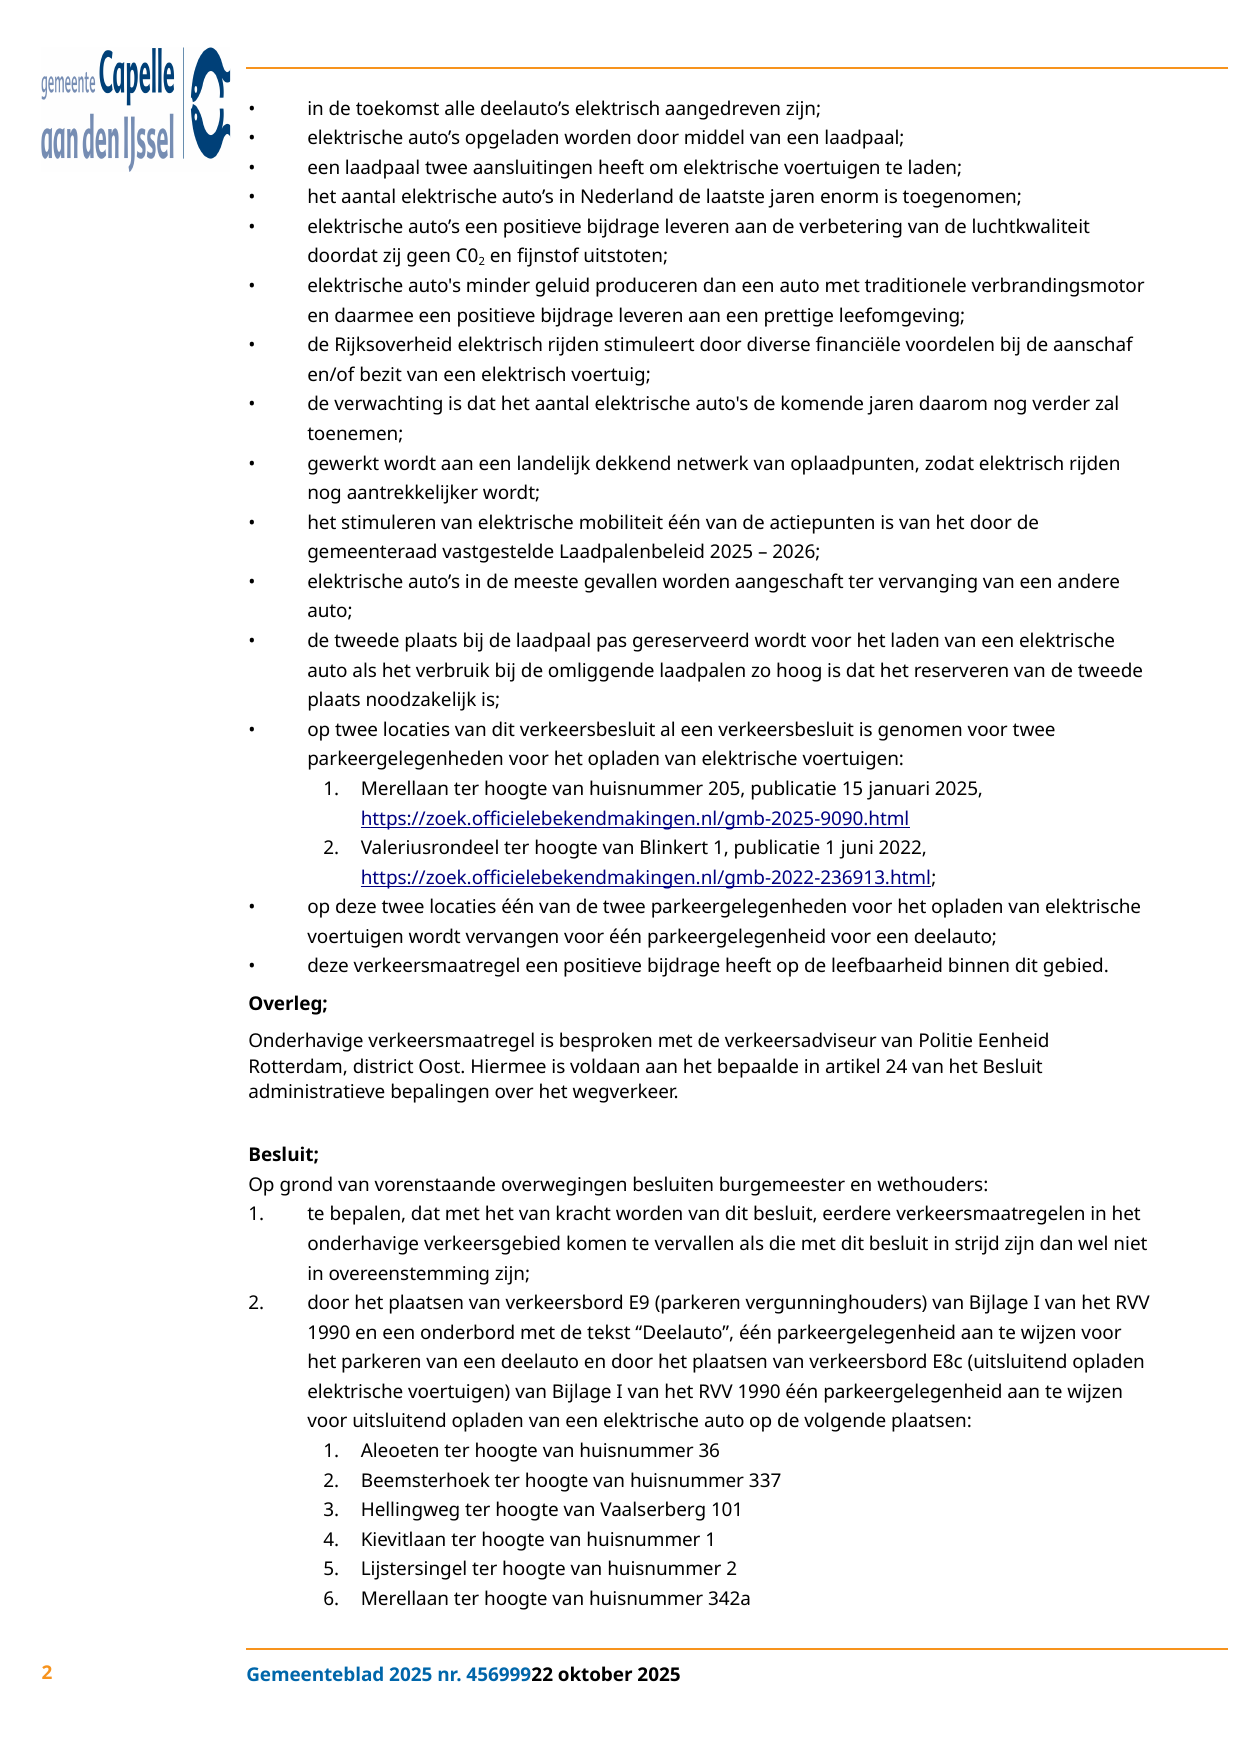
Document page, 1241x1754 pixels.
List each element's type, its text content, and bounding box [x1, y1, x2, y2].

list Beemsterhoek ter hoogte van huisnummer 337 [323, 1467, 1152, 1493]
list te bepalen, dat met het van kracht worden van dit besluit, eerdere verkeersmaatregelen in het onderhavige verkeersgebied komen te vervallen als die met dit besluit in strijd zijn dan wel niet in overeenstemming zijn; [248, 1201, 1152, 1286]
list Valeriusrondeel ter hoogte van Blinkert 1, publicatie 1 juni 2022, https://zoek.officielebekendmakingen.nl/gmb-2022-236913.html; [323, 834, 1152, 890]
list de tweede plaats bij de laadpaal pas gereserveerd wordt voor het laden van een elektrische auto als het verbruik bij de omliggende laadpalen zo hoog is dat het reserveren van de tweede plaats noodzakelijk is; [248, 627, 1152, 712]
list Lijstersingel ter hoogte van huisnummer 2 [323, 1556, 1152, 1581]
list door het plaatsen van verkeersbord E9 (parkeren vergunninghouders) van Bijlage I van het RVV 1990 en een onderbord met de tekst “Deelauto”, één parkeergelegenheid aan te wijzen voor het parkeren van een deelauto en door het plaatsen van verkeersbord E8c (uitsluitend opladen elektrische voertuigen) van Bijlage I van het RVV 1990 één parkeergelegenheid aan te wijzen voor uitsluitend opladen van een elektrische auto op de volgende plaatsen: [248, 1289, 1152, 1433]
text Op grond van vorenstaande overwegingen besluiten burgemeester en wethouders: [248, 1171, 1152, 1197]
list de verwachting is dat het aantal elektrische auto's de komende jaren daarom nog verder zal toenemen; [248, 391, 1152, 446]
text Onderhavige verkeersmaatregel is besproken met de verkeersadviseur van Politie Eenheid Rotterdam, district Oost. Hiermee is voldaan aan het bepaalde in artikel 24 van het Besluit administratieve bepalingen over het wegverkeer. [248, 1027, 1152, 1104]
list Aleoeten ter hoogte van huisnummer 36 [323, 1437, 1152, 1463]
list elektrische auto’s in de meeste gevallen worden aangeschaft ter vervanging van een andere auto; [248, 568, 1152, 623]
list in de toekomst alle deelauto’s elektrisch aangedreven zijn; [248, 95, 1152, 121]
list elektrische auto’s een positieve bijdrage leveren aan de verbetering van de luchtkwaliteit doordat zij geen C02 en fijnstof uitstoten; [248, 213, 1152, 268]
list op deze twee locaties één van de twee parkeergelegenheden voor het opladen van elektrische voertuigen wordt vervangen voor één parkeergelegenheid voor een deelauto; [248, 893, 1152, 949]
list Hellingweg ter hoogte van Vaalserberg 101 [323, 1496, 1152, 1522]
list elektrische auto's minder geluid produceren dan een auto met traditionele verbrandingsmotor en daarmee een positieve bijdrage leveren aan een prettige leefomgeving; [248, 272, 1152, 328]
list gewerkt wordt aan een landelijk dekkend netwerk van oplaadpunten, zodat elektrisch rijden nog aantrekkelijker wordt; [248, 450, 1152, 505]
list Kievitlaan ter hoogte van huisnummer 1 [323, 1526, 1152, 1552]
list deze verkeersmaatregel een positieve bijdrage heeft op de leefbaarheid binnen dit gebied. [248, 953, 1152, 978]
picture [41, 47, 231, 172]
text Overleg; [248, 991, 1152, 1016]
list het stimuleren van elektrische mobiliteit één van de actiepunten is van het door de gemeenteraad vastgestelde Laadpalenbeleid 2025 – 2026; [248, 509, 1152, 564]
list het aantal elektrische auto’s in Nederland de laatste jaren enorm is toegenomen; [248, 183, 1152, 209]
text Besluit; [248, 1141, 1152, 1167]
list elektrische auto’s opgeladen worden door middel van een laadpaal; [248, 124, 1152, 150]
list Merellaan ter hoogte van huisnummer 205, publicatie 15 januari 2025, https://zoek.officielebekendmakingen.nl/gmb-2025-9090.html [323, 775, 1152, 831]
list een laadpaal twee aansluitingen heeft om elektrische voertuigen te laden; [248, 154, 1152, 180]
list de Rijksoverheid elektrisch rijden stimuleert door diverse financiële voordelen bij de aanschaf en/of bezit van een elektrisch voertuig; [248, 331, 1152, 387]
list op twee locaties van dit verkeersbesluit al een verkeersbesluit is genomen voor twee parkeergelegenheden voor het opladen van elektrische voertuigen: [248, 716, 1152, 771]
list Merellaan ter hoogte van huisnummer 342a [323, 1585, 1152, 1611]
